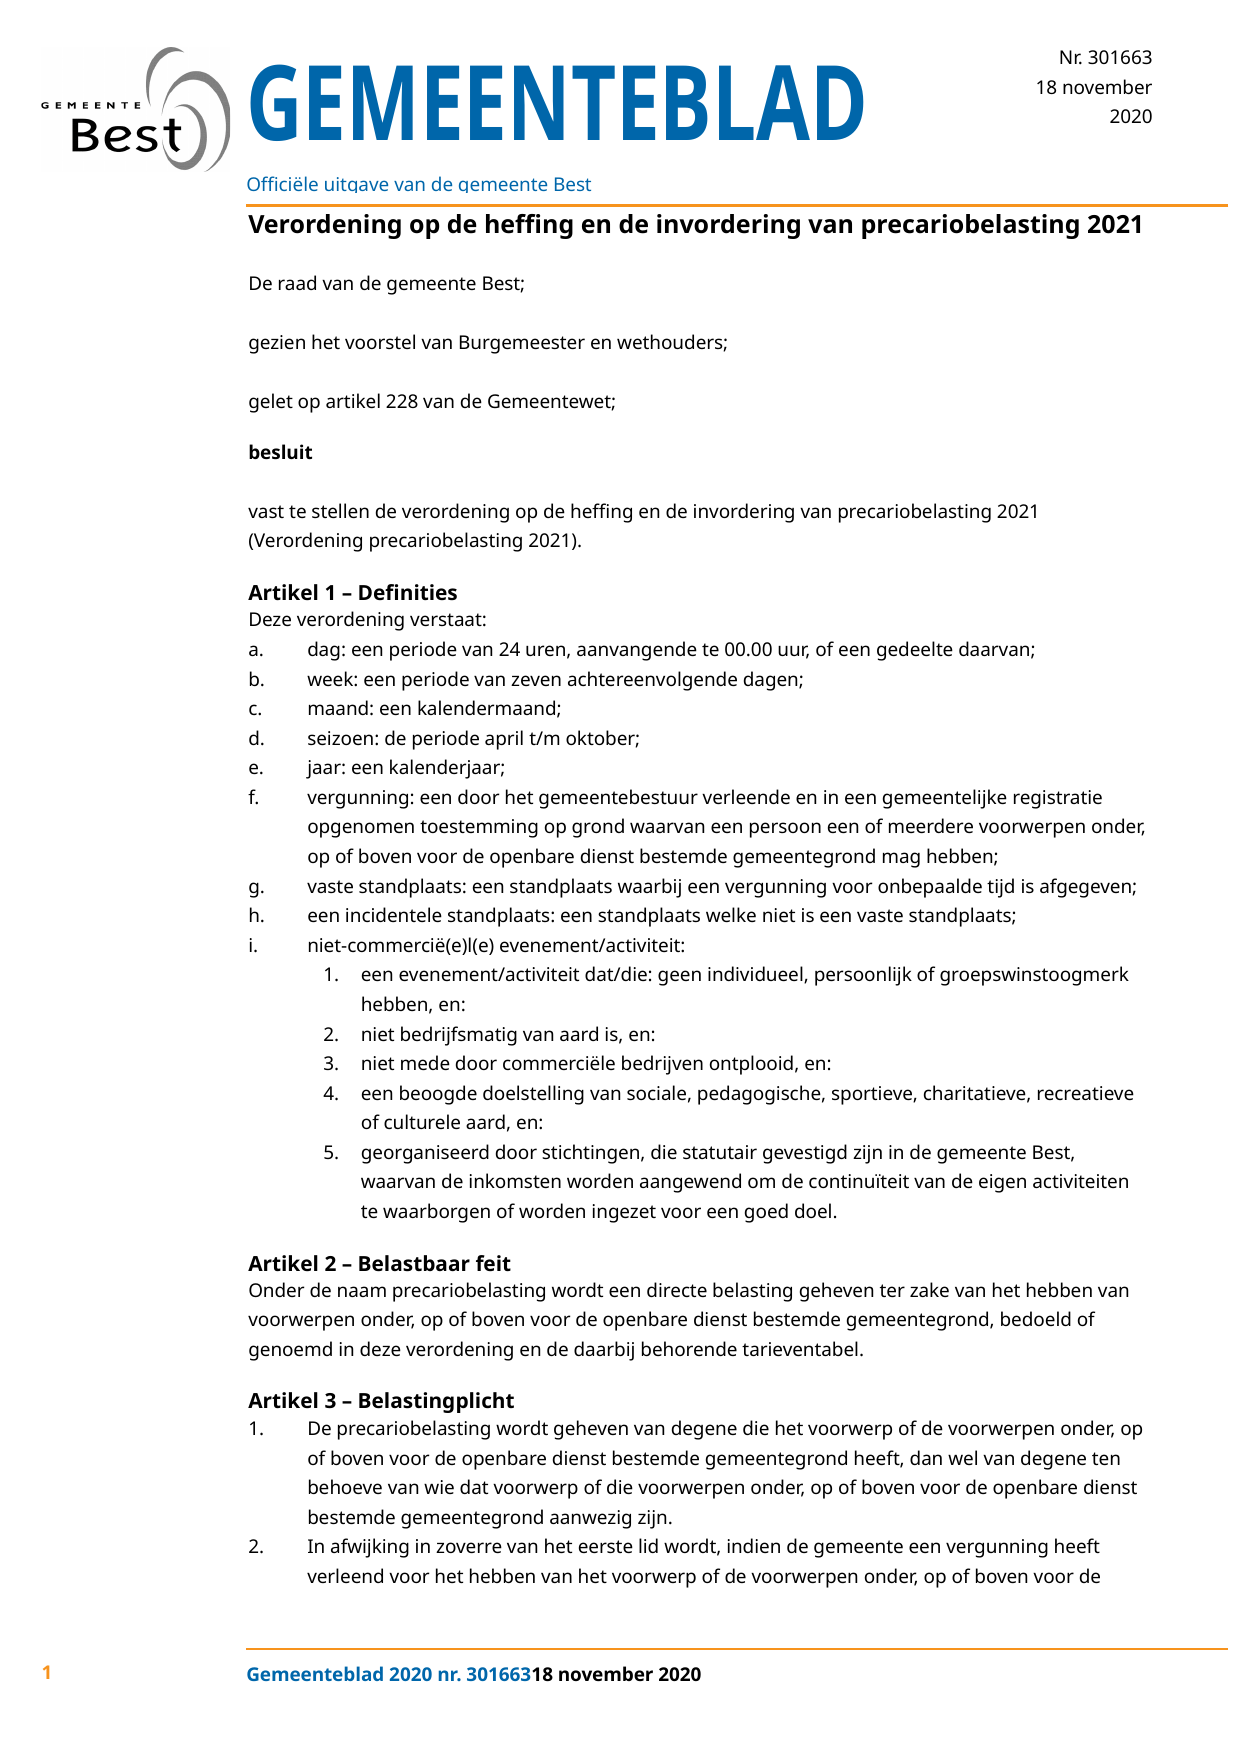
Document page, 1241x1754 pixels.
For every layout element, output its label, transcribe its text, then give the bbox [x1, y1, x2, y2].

text De raad van de gemeente Best; [248, 270, 1152, 296]
text gelet op artikel 228 van de Gemeentewet; [248, 389, 1152, 414]
list vaste standplaats: een standplaats waarbij een vergunning voor onbepaalde tijd is afgegeven; [248, 873, 1152, 898]
list dag: een periode van 24 uren, aanvangende te 00.00 uur, of een gedeelte daarvan; [248, 636, 1152, 662]
text Deze verordening verstaat: [248, 607, 1152, 632]
list week: een periode van zeven achtereenvolgende dagen; [248, 666, 1152, 691]
text Artikel 1 – Definities [248, 578, 1152, 607]
list georganiseerd door stichtingen, die statutair gevestigd zijn in de gemeente Best, waarvan de inkomsten worden aangewend om de continuïteit van de eigen activiteiten te waarborgen of worden ingezet voor een goed doel. [323, 1139, 1152, 1224]
text Artikel 3 – Belastingplicht [248, 1387, 1152, 1415]
list seizoen: de periode april t/m oktober; [248, 725, 1152, 751]
list De precariobelasting wordt geheven van degene die het voorwerp of de voorwerpen onder, op of boven voor de openbare dienst bestemde gemeentegrond heeft, dan wel van degene ten behoeve van wie dat voorwerp of die voorwerpen onder, op of boven voor de openbare dienst bestemde gemeentegrond aanwezig zijn. [248, 1415, 1152, 1529]
list jaar: een kalenderjaar; [248, 754, 1152, 780]
list niet mede door commerciële bedrijven ontplooid, en: [323, 1050, 1152, 1076]
list vergunning: een door het gemeentebestuur verleende en in een gemeentelijke registratie opgenomen toestemming op grond waarvan een persoon een of meerdere voorwerpen onder, op of boven voor de openbare dienst bestemde gemeentegrond mag hebben; [248, 784, 1152, 869]
text (Verordening precariobelasting 2021). [248, 528, 1152, 553]
text gezien het voorstel van Burgemeester en wethouders; [248, 329, 1152, 355]
text vast te stellen de verordening op de heffing en de invordering van precariobelasting 2021 [248, 498, 1152, 524]
text Onder de naam precariobelasting wordt een directe belasting geheven ter zake van het hebben van voorwerpen onder, op of boven voor de openbare dienst bestemde gemeentegrond, bedoeld of genoemd in deze verordening en de daarbij behorende tarieventabel. [248, 1277, 1152, 1362]
text Artikel 2 – Belastbaar feit [248, 1249, 1152, 1277]
list een incidentele standplaats: een standplaats welke niet is een vaste standplaats; [248, 902, 1152, 928]
list maand: een kalendermaand; [248, 695, 1152, 721]
list een beoogde doelstelling van sociale, pedagogische, sportieve, charitatieve, recreatieve of culturele aard, en: [323, 1080, 1152, 1135]
picture [41, 47, 231, 172]
list niet-commercië(e)l(e) evenement/activiteit: [248, 932, 1152, 958]
list niet bedrijfsmatig van aard is, en: [323, 1021, 1152, 1046]
list In afwijking in zoverre van het eerste lid wordt, indien de gemeente een vergunning heeft verleend voor het hebben van het voorwerp of de voorwerpen onder, op of boven voor de [248, 1533, 1152, 1589]
list een evenement/activiteit dat/die: geen individueel, persoonlijk of groepswinstoogmerk hebben, en: [323, 962, 1152, 1017]
text Verordening op de heffing en de invordering van precariobelasting 2021 [248, 207, 1152, 241]
text besluit [248, 439, 1152, 465]
